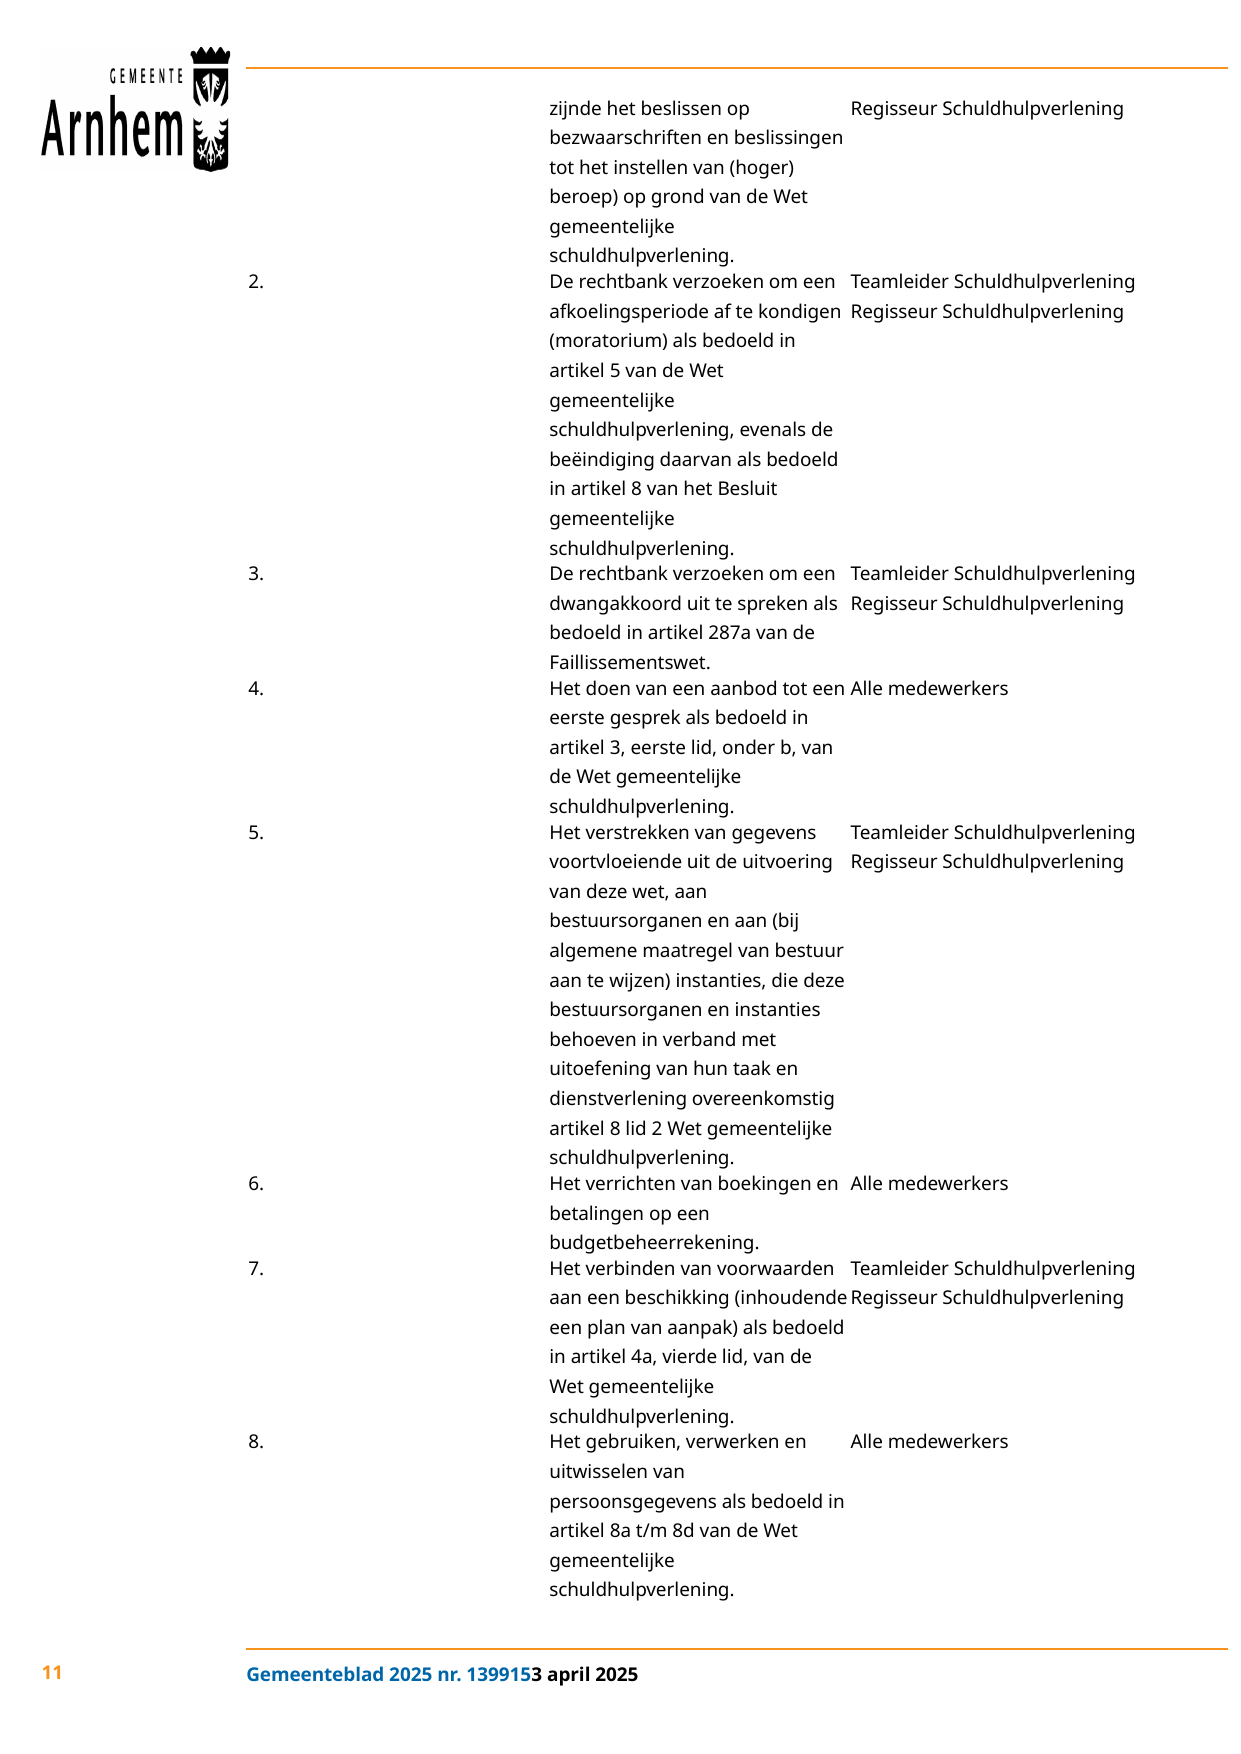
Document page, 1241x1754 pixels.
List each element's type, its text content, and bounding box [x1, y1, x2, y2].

table_cell 2. [248, 269, 549, 560]
table_cell Alle medewerkers [850, 675, 1152, 819]
table_cell De rechtbank verzoeken om een afkoelingsperiode af te kondigen (moratorium) als bedoeld in artikel 5 van de Wet gemeentelijke schuldhulpverlening, evenals de beëindiging daarvan als bedoeld in artikel 8 van het Besluit gemeentelijke schuldhulpverlening. [549, 269, 850, 560]
table_cell 8. [248, 1429, 549, 1602]
table_cell Het verbinden van voorwaarden aan een beschikking (inhoudende een plan van aanpak) als bedoeld in artikel 4a, vierde lid, van de Wet gemeentelijke schuldhulpverlening. [549, 1255, 850, 1429]
table_cell Het doen van een aanbod tot een eerste gesprek als bedoeld in artikel 3, eerste lid, onder b, van de Wet gemeentelijke schuldhulpverlening. [549, 675, 850, 819]
table_cell 5. [248, 819, 549, 1170]
table_cell 7. [248, 1255, 549, 1429]
table_cell Teamleider Schuldhulpverlening Regisseur Schuldhulpverlening [850, 819, 1152, 1170]
table_cell De rechtbank verzoeken om een dwangakkoord uit te spreken als bedoeld in artikel 287a van de Faillissementswet. [549, 560, 850, 675]
table_cell Teamleider Schuldhulpverlening Regisseur Schuldhulpverlening [850, 269, 1152, 560]
table_cell Het verstrekken van gegevens voortvloeiende uit de uitvoering van deze wet, aan bestuursorganen en aan (bij algemene maatregel van bestuur aan te wijzen) instanties, die deze bestuursorganen en instanties behoeven in verband met uitoefening van hun taak en dienstverlening overeenkomstig artikel 8 lid 2 Wet gemeentelijke schuldhulpverlening. [549, 819, 850, 1170]
picture [41, 47, 231, 172]
table_cell [248, 95, 549, 268]
table_cell Alle medewerkers [850, 1170, 1152, 1255]
table_cell Het gebruiken, verwerken en uitwisselen van persoonsgegevens als bedoeld in artikel 8a t/m 8d van de Wet gemeentelijke schuldhulpverlening. [549, 1429, 850, 1602]
table_cell 4. [248, 675, 549, 819]
table_cell 6. [248, 1170, 549, 1255]
table_cell Teamleider Schuldhulpverlening Regisseur Schuldhulpverlening [850, 1255, 1152, 1429]
table_cell 3. [248, 560, 549, 675]
table_cell Alle medewerkers [850, 1429, 1152, 1602]
table_cell Het verrichten van boekingen en betalingen op een budgetbeheerrekening. [549, 1170, 850, 1255]
table_cell zijnde het beslissen op bezwaarschriften en beslissingen tot het instellen van (hoger) beroep) op grond van de Wet gemeentelijke schuldhulpverlening. [549, 95, 850, 268]
table_cell Teamleider Schuldhulpverlening Regisseur Schuldhulpverlening [850, 560, 1152, 675]
table_cell Regisseur Schuldhulpverlening [850, 95, 1152, 268]
